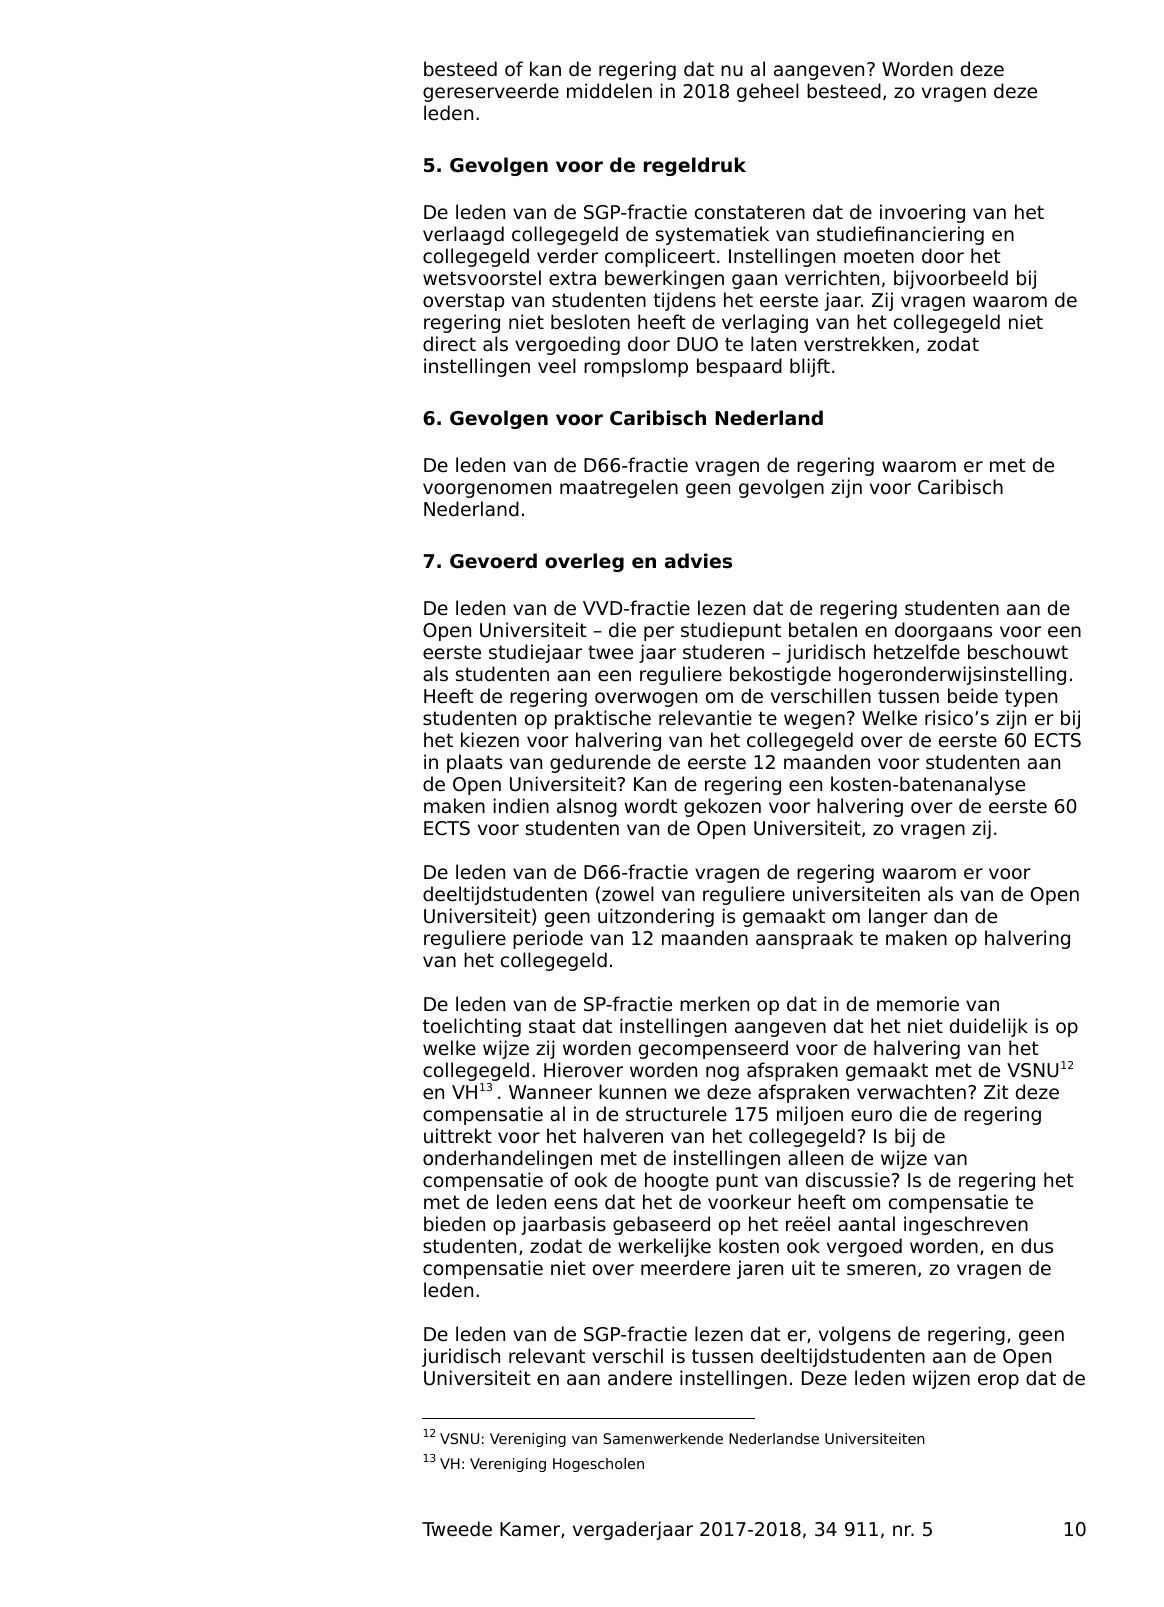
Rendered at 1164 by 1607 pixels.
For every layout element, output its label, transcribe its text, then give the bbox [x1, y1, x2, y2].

text besteed of kan de regering dat nu al aangeven? Worden deze gereserveerde middelen in 2018 geheel besteed, zo vragen deze leden. [422, 59, 1087, 125]
subtitle 6. Gevolgen voor Caribisch Nederland [422, 408, 1087, 430]
text De leden van de D66-fractie vragen de regering waarom er voor deeltijdstudenten (zowel van reguliere universiteiten als van de Open Universiteit) geen uitzondering is gemaakt om langer dan de reguliere periode van 12 maanden aanspraak te maken op halvering van het collegegeld. [422, 862, 1087, 972]
text VSNU: Vereniging van Samenwerkende Nederlandse Universiteiten [422, 1427, 1087, 1449]
text De leden van de SGP-fractie lezen dat er, volgens de regering, geen juridisch relevant verschil is tussen deeltijdstudenten aan de Open Universiteit en aan andere instellingen. Deze leden wijzen erop dat de [422, 1324, 1087, 1389]
subtitle 7. Gevoerd overleg en advies [422, 551, 1087, 573]
text De leden van de VVD-fractie lezen dat de regering studenten aan de Open Universiteit – die per studiepunt betalen en doorgaans voor een eerste studiejaar twee jaar studeren – juridisch hetzelfde beschouwt als studenten aan een reguliere bekostigde hogeronderwijsinstelling. Heeft de regering overwogen om de verschillen tussen beide typen studenten op praktische relevantie te wegen? Welke risico’s zijn er bij het kiezen voor halvering van het collegegeld over de eerste 60 ECTS in plaats van gedurende de eerste 12 maanden voor studenten aan de Open Universiteit? Kan de regering een kosten-batenanalyse maken indien alsnog wordt gekozen voor halvering over de eerste 60 ECTS voor studenten van de Open Universiteit, zo vragen zij. [422, 598, 1087, 839]
text De leden van de SP-fractie merken op dat in de memorie van toelichting staat dat instellingen aangeven dat het niet duidelijk is op welke wijze zij worden gecompenseerd voor de halvering van het collegegeld. Hierover worden nog afspraken gemaakt met de VSNU en VH. Wanneer kunnen we deze afspraken verwachten? Zit deze compensatie al in de structurele 175 miljoen euro die de regering uittrekt voor het halveren van het collegegeld? Is bij de onderhandelingen met de instellingen alleen de wijze van compensatie of ook de hoogte punt van discussie? Is de regering het met de leden eens dat het de voorkeur heeft om compensatie te bieden op jaarbasis gebaseerd op het reëel aantal ingeschreven studenten, zodat de werkelijke kosten ook vergoed worden, en dus compensatie niet over meerdere jaren uit te smeren, zo vragen de leden. [422, 994, 1087, 1301]
subtitle 5. Gevolgen voor de regeldruk [422, 155, 1087, 177]
text De leden van de SGP-fractie constateren dat de invoering van het verlaagd collegegeld de systematiek van studiefinanciering en collegegeld verder compliceert. Instellingen moeten door het wetsvoorstel extra bewerkingen gaan verrichten, bijvoorbeeld bij overstap van studenten tijdens het eerste jaar. Zij vragen waarom de regering niet besloten heeft de verlaging van het collegegeld niet direct als vergoeding door DUO te laten verstrekken, zodat instellingen veel rompslomp bespaard blijft. [422, 202, 1087, 378]
text VH: Vereniging Hogescholen [422, 1452, 1087, 1474]
text De leden van de D66-fractie vragen de regering waarom er met de voorgenomen maatregelen geen gevolgen zijn voor Caribisch Nederland. [422, 455, 1087, 521]
